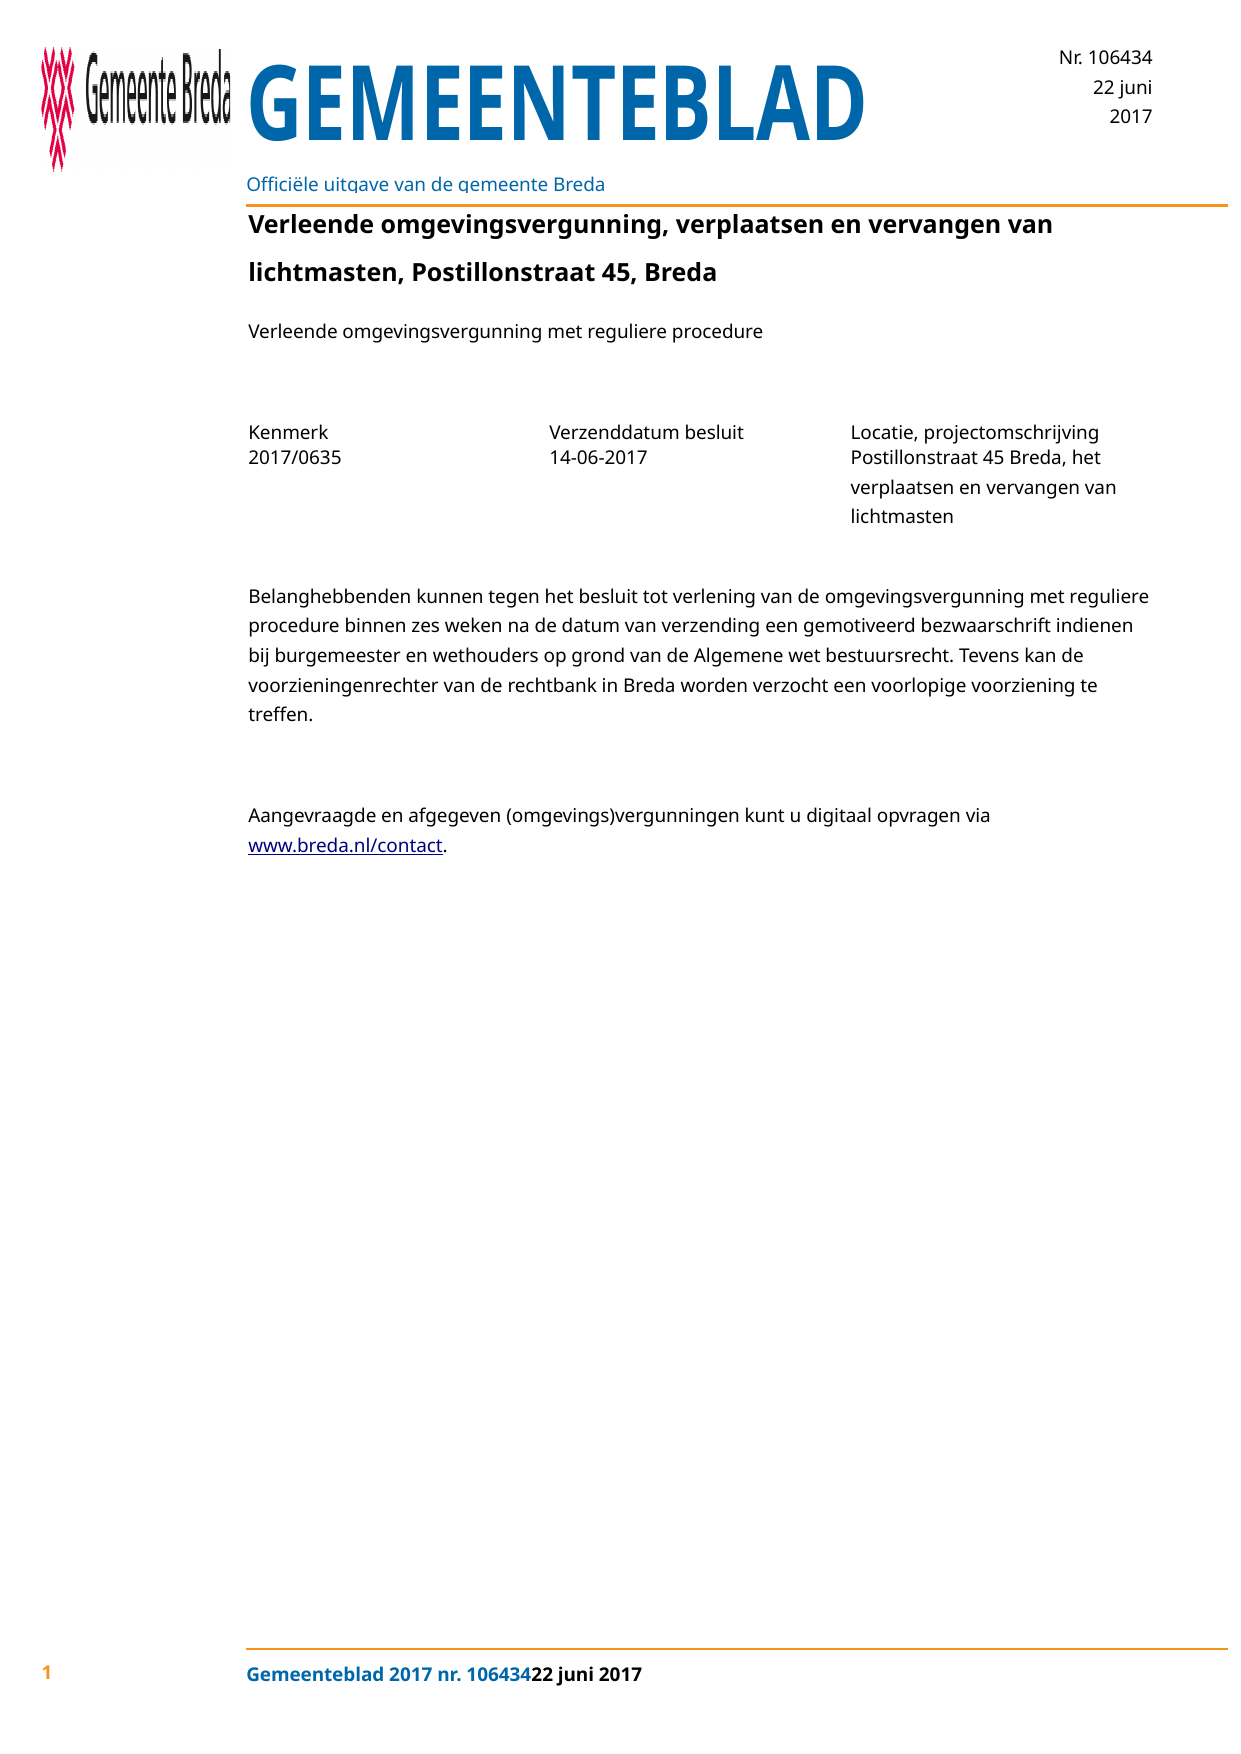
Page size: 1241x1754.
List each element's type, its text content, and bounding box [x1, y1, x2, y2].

table_header Kenmerk [248, 419, 549, 444]
text Verleende omgevingsvergunning, verplaatsen en vervangen van lichtmasten, Postillonstraat 45, Breda [248, 207, 1152, 288]
table_header Verzenddatum besluit [549, 419, 850, 444]
table_cell 2017/0635 [248, 445, 549, 529]
table_cell 14-06-2017 [549, 445, 850, 529]
picture [41, 47, 231, 172]
table_header Locatie, projectomschrijving [850, 419, 1152, 444]
table_cell Postillonstraat 45 Breda, het verplaatsen en vervangen van lichtmasten [850, 445, 1152, 529]
text Aangevraagde en afgegeven (omgevings)vergunningen kunt u digitaal opvragen via www.breda.nl/contact. [248, 802, 1152, 858]
text Belanghebbenden kunnen tegen het besluit tot verlening van de omgevingsvergunning met reguliere procedure binnen zes weken na de datum van verzending een gemotiveerd bezwaarschrift indienen bij burgemeester en wethouders op grond van de Algemene wet bestuursrecht. Tevens kan de voorzieningenrechter van de rechtbank in Breda worden verzocht een voorlopige voorziening te treffen. [248, 583, 1152, 727]
text Verleende omgevingsvergunning met reguliere procedure [248, 318, 1152, 344]
